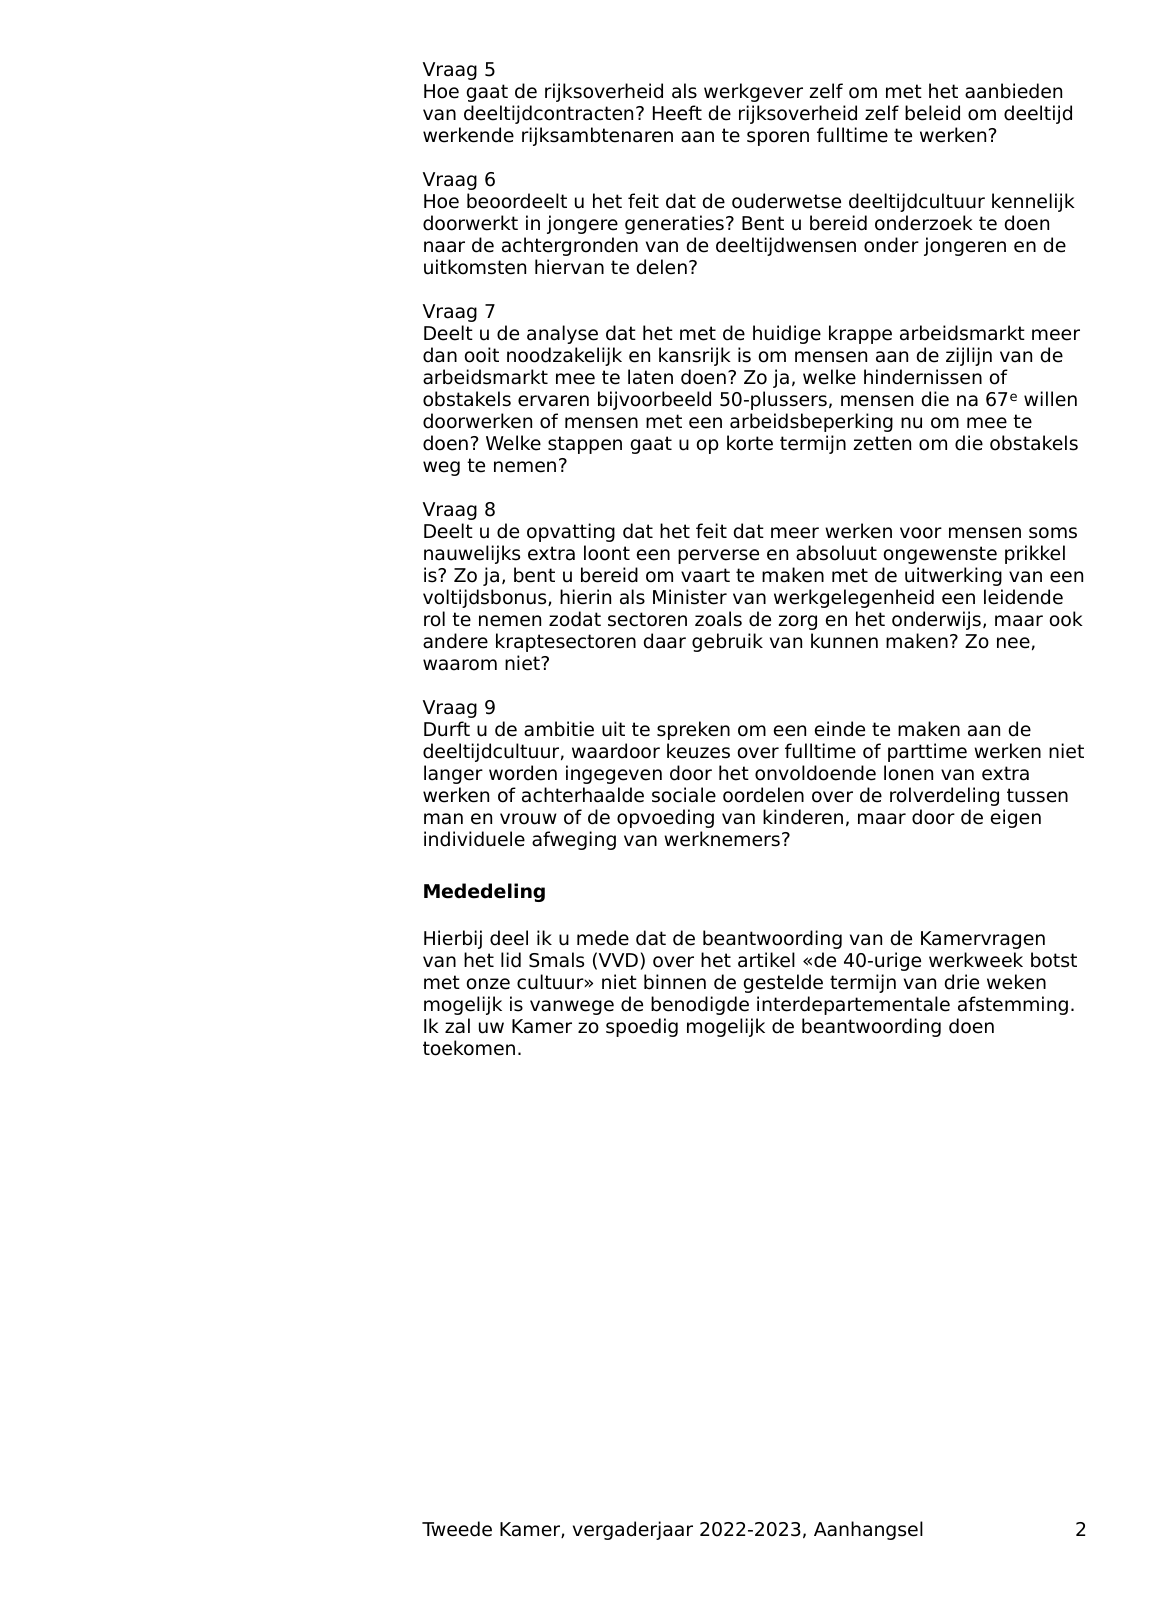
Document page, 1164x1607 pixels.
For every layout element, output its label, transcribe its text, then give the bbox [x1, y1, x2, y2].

subtitle Mededeling [422, 881, 1087, 903]
text Vraag 7 [422, 301, 1087, 323]
text Durft u de ambitie uit te spreken om een einde te maken aan de deeltijdcultuur, waardoor keuzes over fulltime of parttime werken niet langer worden ingegeven door het onvoldoende lonen van extra werken of achterhaalde sociale oordelen over de rolverdeling tussen man en vrouw of de opvoeding van kinderen, maar door de eigen individuele afweging van werknemers? [422, 719, 1087, 851]
text Vraag 5 [422, 59, 1087, 81]
text Deelt u de opvatting dat het feit dat meer werken voor mensen soms nauwelijks extra loont een perverse en absoluut ongewenste prikkel is? Zo ja, bent u bereid om vaart te maken met de uitwerking van een voltijdsbonus, hierin als Minister van werkgelegenheid een leidende rol te nemen zodat sectoren zoals de zorg en het onderwijs, maar ook andere kraptesectoren daar gebruik van kunnen maken? Zo nee, waarom niet? [422, 521, 1087, 675]
text Vraag 6 [422, 169, 1087, 191]
text Deelt u de analyse dat het met de huidige krappe arbeidsmarkt meer dan ooit noodzakelijk en kansrijk is om mensen aan de zijlijn van de arbeidsmarkt mee te laten doen? Zo ja, welke hindernissen of obstakels ervaren bijvoorbeeld 50-plussers, mensen die na 67e willen doorwerken of mensen met een arbeidsbeperking nu om mee te doen? Welke stappen gaat u op korte termijn zetten om die obstakels weg te nemen? [422, 323, 1087, 477]
text Hoe gaat de rijksoverheid als werkgever zelf om met het aanbieden van deeltijdcontracten? Heeft de rijksoverheid zelf beleid om deeltijd werkende rijksambtenaren aan te sporen fulltime te werken? [422, 81, 1087, 147]
text Hoe beoordeelt u het feit dat de ouderwetse deeltijdcultuur kennelijk doorwerkt in jongere generaties? Bent u bereid onderzoek te doen naar de achtergronden van de deeltijdwensen onder jongeren en de uitkomsten hiervan te delen? [422, 191, 1087, 279]
text Vraag 8 [422, 499, 1087, 521]
text Vraag 9 [422, 697, 1087, 719]
text Hierbij deel ik u mede dat de beantwoording van de Kamervragen van het lid Smals (VVD) over het artikel «de 40-urige werkweek botst met onze cultuur» niet binnen de gestelde termijn van drie weken mogelijk is vanwege de benodigde interdepartementale afstemming. Ik zal uw Kamer zo spoedig mogelijk de beantwoording doen toekomen. [422, 928, 1087, 1060]
